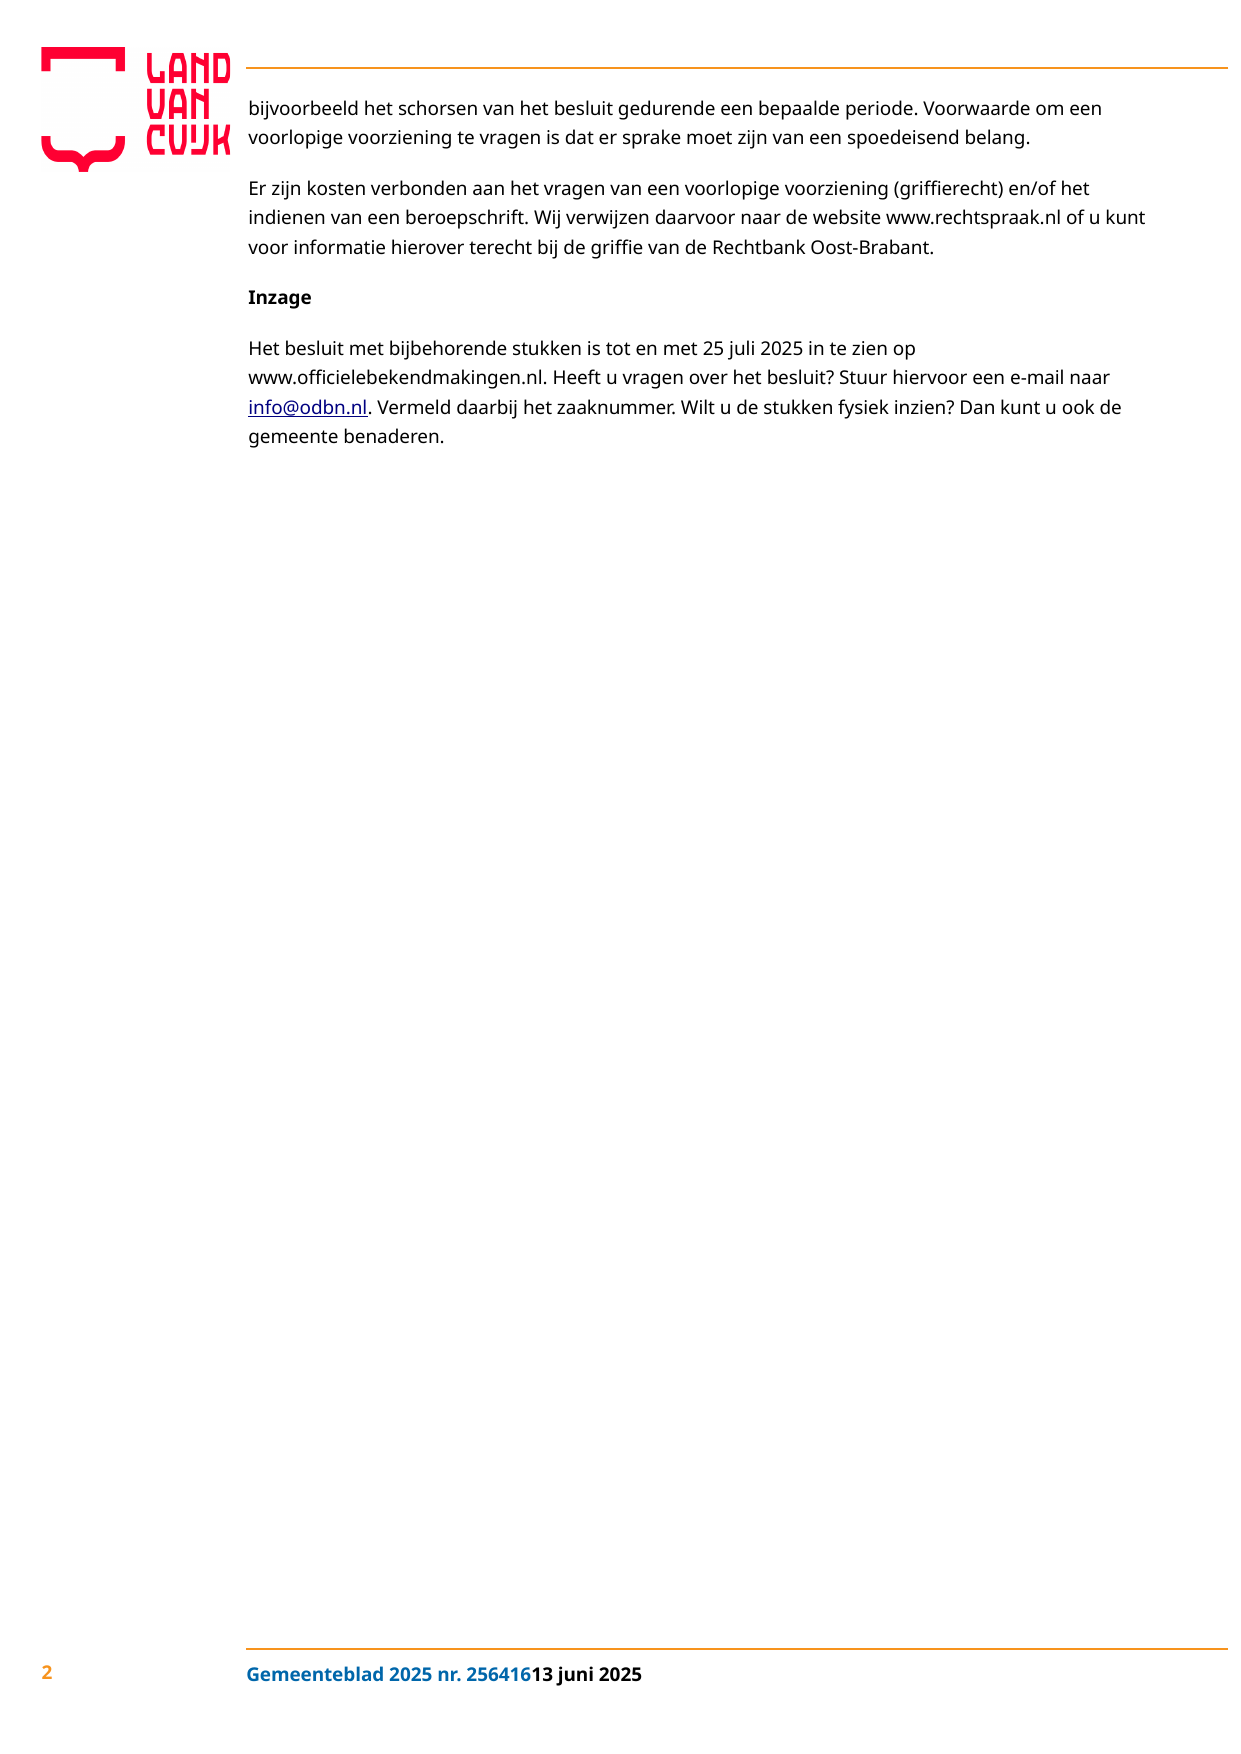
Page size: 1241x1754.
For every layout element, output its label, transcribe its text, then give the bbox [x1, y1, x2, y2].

text Er zijn kosten verbonden aan het vragen van een voorlopige voorziening (griffierecht) en/of het indienen van een beroepschrift. Wij verwijzen daarvoor naar de website www.rechtspraak.nl of u kunt voor informatie hierover terecht bij de griffie van de Rechtbank Oost-Brabant. [248, 175, 1152, 260]
text Inzage [248, 284, 1152, 310]
picture [41, 47, 231, 172]
text Het besluit met bijbehorende stukken is tot en met 25 juli 2025 in te zien op www.officielebekendmakingen.nl. Heeft u vragen over het besluit? Stuur hiervoor een e-mail naar info@odbn.nl. Vermeld daarbij het zaaknummer. Wilt u de stukken fysiek inzien? Dan kunt u ook de gemeente benaderen. [248, 335, 1152, 449]
text bijvoorbeeld het schorsen van het besluit gedurende een bepaalde periode. Voorwaarde om een voorlopige voorziening te vragen is dat er sprake moet zijn van een spoedeisend belang. [248, 95, 1152, 150]
